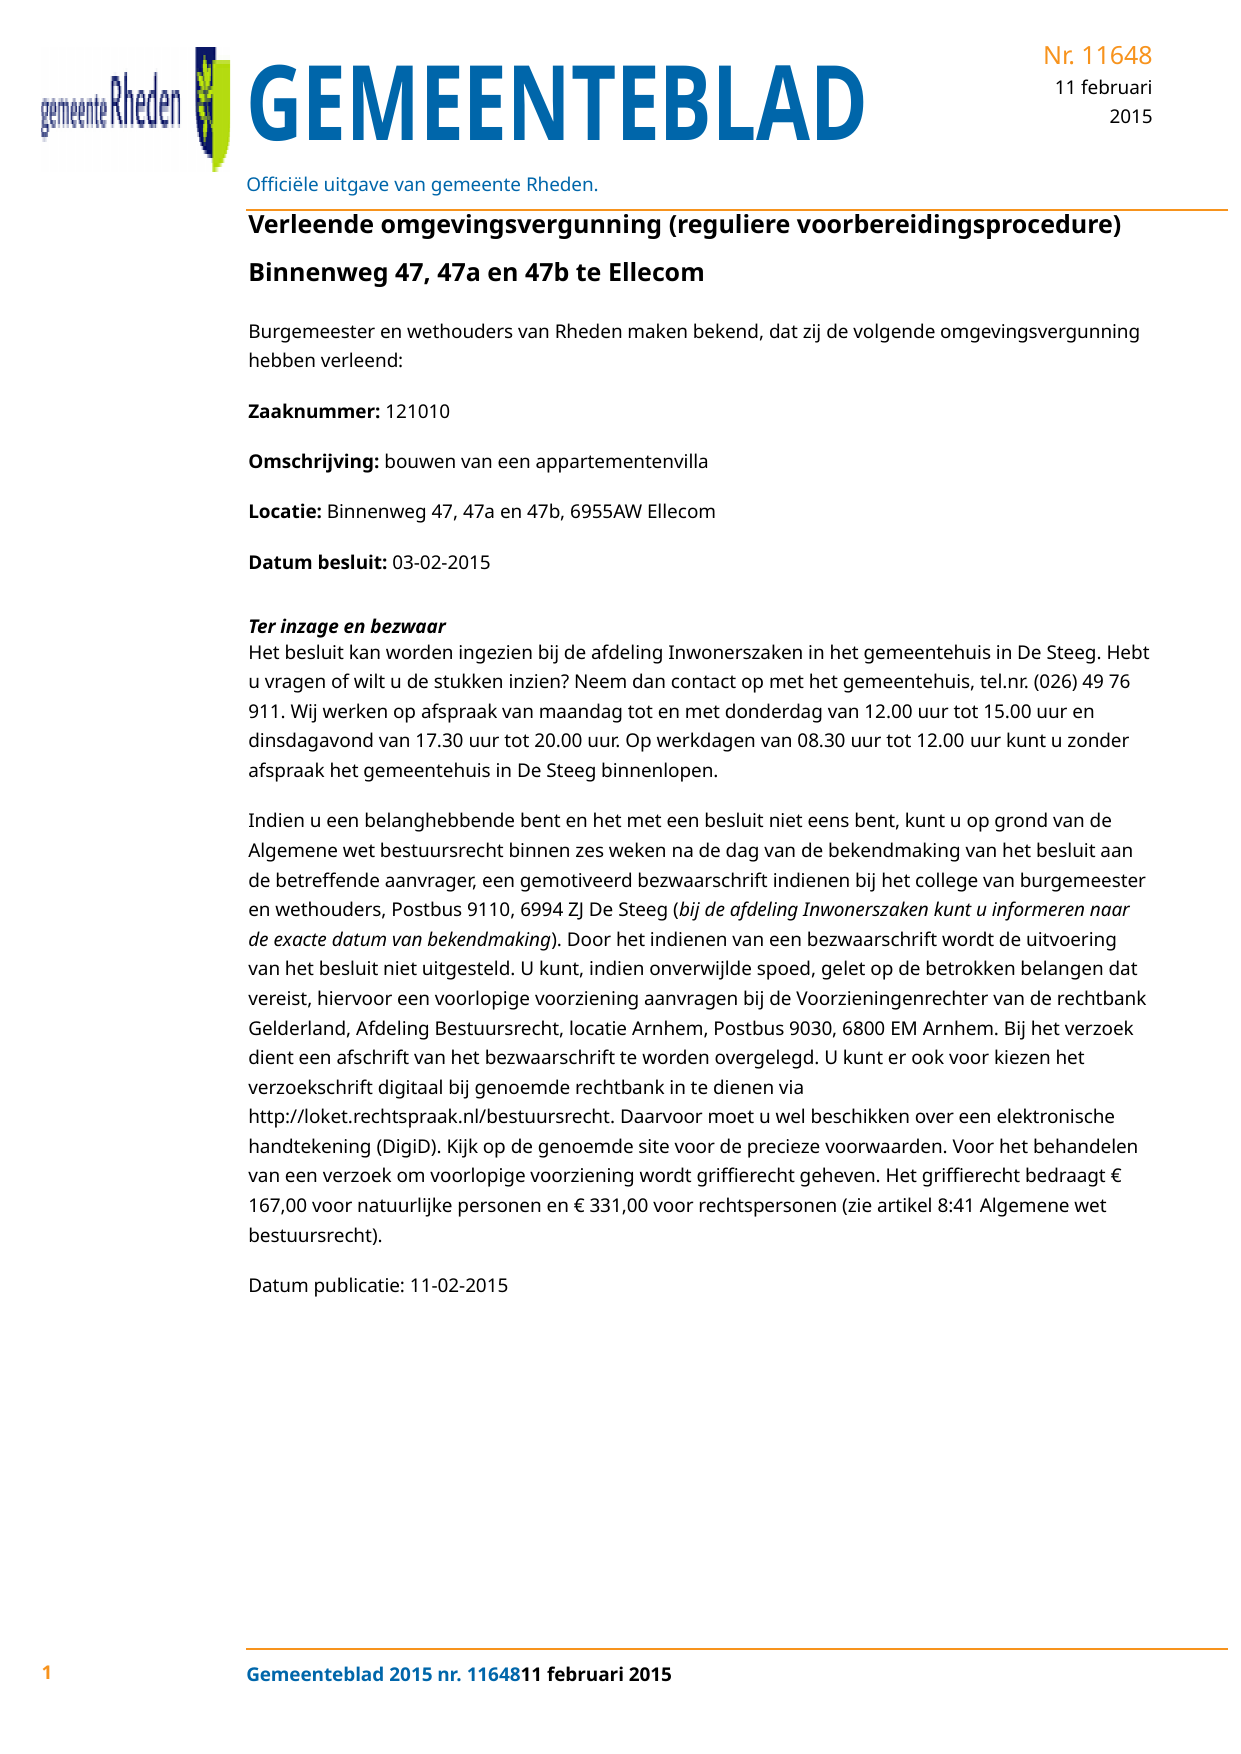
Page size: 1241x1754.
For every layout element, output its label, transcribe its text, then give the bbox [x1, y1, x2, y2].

text Ter inzage en bezwaar [248, 613, 1152, 639]
text Omschrijving: bouwen van een appartementenvilla [248, 448, 1152, 474]
text Indien u een belanghebbende bent en het met een besluit niet eens bent, kunt u op grond van de Algemene wet bestuursrecht binnen zes weken na de dag van de bekendmaking van het besluit aan de betreffende aanvrager, een gemotiveerd bezwaarschrift indienen bij het college van burgemeester en wethouders, Postbus 9110, 6994 ZJ De Steeg (bij de afdeling Inwonerszaken kunt u informeren naar de exacte datum van bekendmaking). Door het indienen van een bezwaarschrift wordt de uitvoering van het besluit niet uitgesteld. U kunt, indien onverwijlde spoed, gelet op de betrokken belangen dat vereist, hiervoor een voorlopige voorziening aanvragen bij de Voorzieningenrechter van de rechtbank Gelderland, Afdeling Bestuursrecht, locatie Arnhem, Postbus 9030, 6800 EM Arnhem. Bij het verzoek dient een afschrift van het bezwaarschrift te worden overgelegd. U kunt er ook voor kiezen het verzoekschrift digitaal bij genoemde rechtbank in te dienen via http://loket.rechtspraak.nl/bestuursrecht. Daarvoor moet u wel beschikken over een elektronische handtekening (DigiD). Kijk op de genoemde site voor de precieze voorwaarden. Voor het behandelen van een verzoek om voorlopige voorziening wordt griffierecht geheven. Het griffierecht bedraagt € 167,00 voor natuurlijke personen en € 331,00 voor rechtspersonen (zie artikel 8:41 Algemene wet bestuursrecht). [248, 808, 1152, 1247]
text Verleende omgevingsvergunning (reguliere voorbereidingsprocedure) Binnenweg 47, 47a en 47b te Ellecom [248, 211, 1152, 288]
text Datum besluit: 03-02-2015 [248, 549, 1152, 575]
text Zaaknummer: 121010 [248, 398, 1152, 424]
text Het besluit kan worden ingezien bij de afdeling Inwonerszaken in het gemeentehuis in De Steeg. Hebt u vragen of wilt u de stukken inzien? Neem dan contact op met het gemeentehuis, tel.nr. (026) 49 76 911. Wij werken op afspraak van maandag tot en met donderdag van 12.00 uur tot 15.00 uur en dinsdagavond van 17.30 uur tot 20.00 uur. Op werkdagen van 08.30 uur tot 12.00 uur kunt u zonder afspraak het gemeentehuis in De Steeg binnenlopen. [248, 639, 1152, 783]
text Datum publicatie: 11-02-2015 [248, 1272, 1152, 1298]
text Burgemeester en wethouders van Rheden maken bekend, dat zij de volgende omgevingsvergunning hebben verleend: [248, 318, 1152, 373]
picture [41, 47, 231, 172]
text Locatie: Binnenweg 47, 47a en 47b, 6955AW Ellecom [248, 499, 1152, 524]
